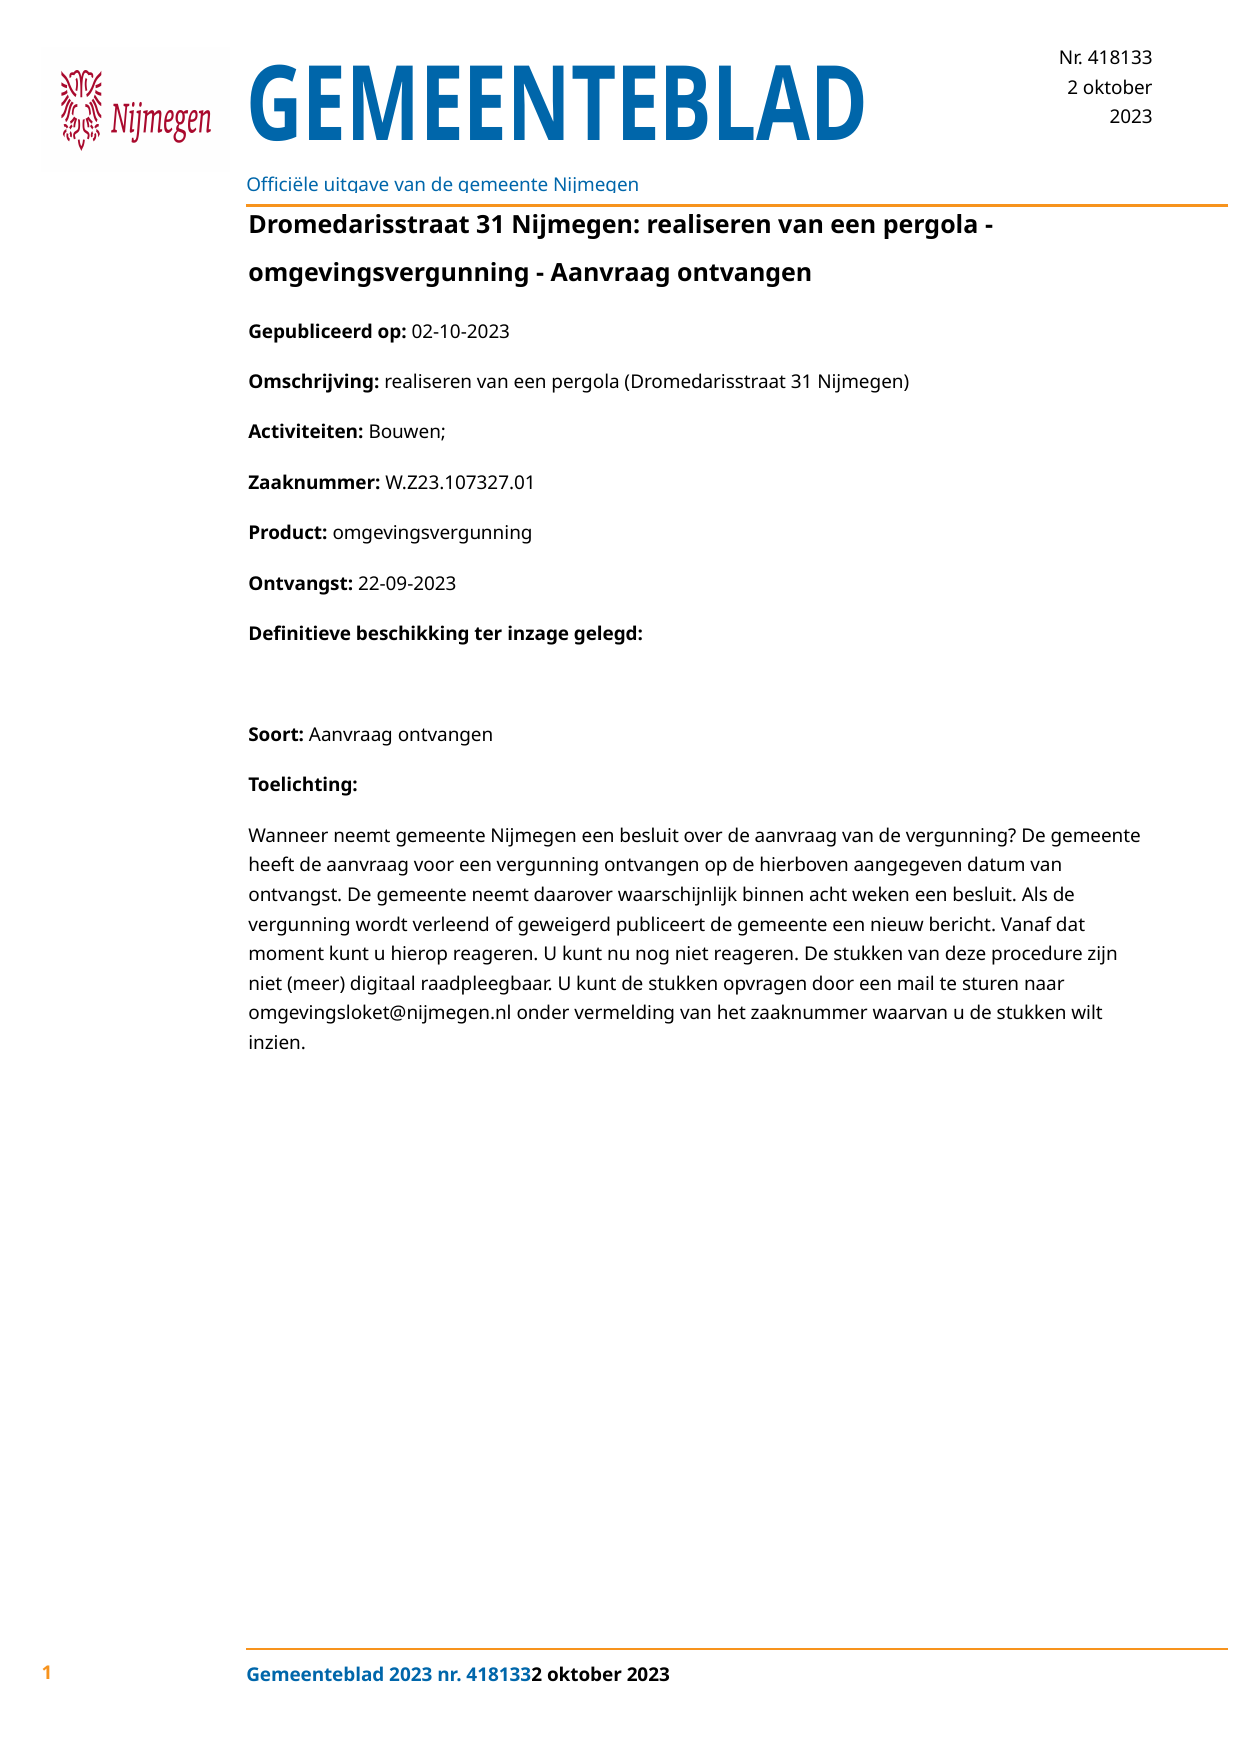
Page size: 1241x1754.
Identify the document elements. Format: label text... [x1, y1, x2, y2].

picture [41, 47, 231, 172]
text Dromedarisstraat 31 Nijmegen: realiseren van een pergola - omgevingsvergunning - Aanvraag ontvangen [248, 207, 1152, 288]
text Zaaknummer: W.Z23.107327.01 [248, 469, 1152, 495]
text Definitieve beschikking ter inzage gelegd: [248, 620, 1152, 646]
text Activiteiten: Bouwen; [248, 419, 1152, 444]
text Gepubliceerd op: 02-10-2023 [248, 318, 1152, 344]
text Ontvangst: 22-09-2023 [248, 570, 1152, 596]
text Toelichting: [248, 772, 1152, 797]
text Product: omgevingsvergunning [248, 519, 1152, 545]
text Omschrijving: realiseren van een pergola (Dromedarisstraat 31 Nijmegen) [248, 368, 1152, 394]
text Soort: Aanvraag ontvangen [248, 721, 1152, 747]
text Wanneer neemt gemeente Nijmegen een besluit over de aanvraag van de vergunning? De gemeente heeft de aanvraag voor een vergunning ontvangen op de hierboven aangegeven datum van ontvangst. De gemeente neemt daarover waarschijnlijk binnen acht weken een besluit. Als de vergunning wordt verleend of geweigerd publiceert de gemeente een nieuw bericht. Vanaf dat moment kunt u hierop reageren. U kunt nu nog niet reageren. De stukken van deze procedure zijn niet (meer) digitaal raadpleegbaar. U kunt de stukken opvragen door een mail te sturen naar omgevingsloket@nijmegen.nl onder vermelding van het zaaknummer waarvan u de stukken wilt inzien. [248, 822, 1152, 1055]
